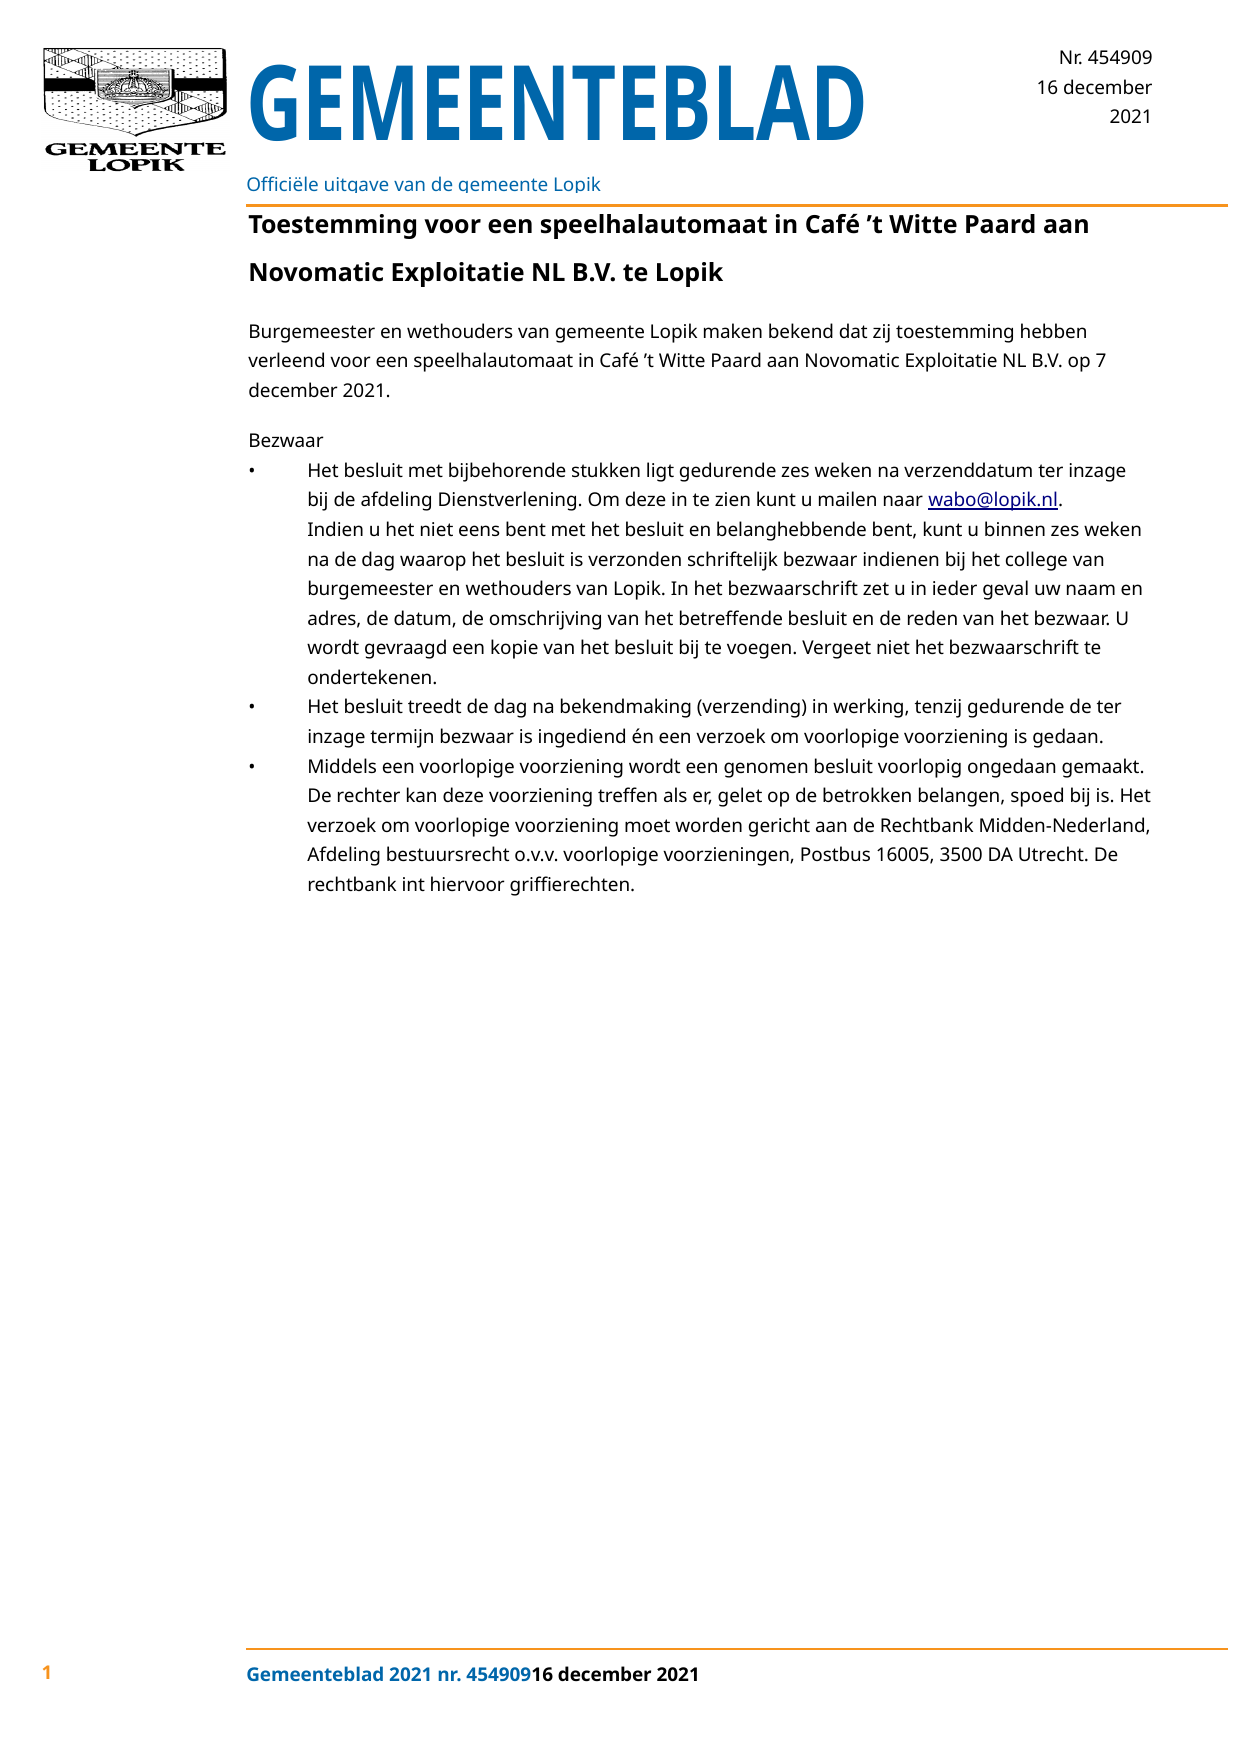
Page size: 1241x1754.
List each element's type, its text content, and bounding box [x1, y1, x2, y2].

list Het besluit met bijbehorende stukken ligt gedurende zes weken na verzenddatum ter inzage bij de afdeling Dienstverlening. Om deze in te zien kunt u mailen naar wabo@lopik.nl. [248, 457, 1152, 512]
list Middels een voorlopige voorziening wordt een genomen besluit voorlopig ongedaan gemaakt. De rechter kan deze voorziening treffen als er, gelet op de betrokken belangen, spoed bij is. Het verzoek om voorlopige voorziening moet worden gericht aan de Rechtbank Midden-Nederland, Afdeling bestuursrecht o.v.v. voorlopige voorzieningen, Postbus 16005, 3500 DA Utrecht. De rechtbank int hiervoor griffierechten. [248, 753, 1152, 897]
list Het besluit treedt de dag na bekendmaking (verzending) in werking, tenzij gedurende de ter inzage termijn bezwaar is ingediend én een verzoek om voorlopige voorziening is gedaan. [248, 694, 1152, 749]
text Bezwaar [248, 427, 1152, 453]
text Toestemming voor een speelhalautomaat in Café ’t Witte Paard aan Novomatic Exploitatie NL B.V. te Lopik [248, 207, 1152, 288]
text Burgemeester en wethouders van gemeente Lopik maken bekend dat zij toestemming hebben verleend voor een speelhalautomaat in Café ’t Witte Paard aan Novomatic Exploitatie NL B.V. op 7 december 2021. [248, 318, 1152, 403]
picture [41, 47, 231, 172]
list Indien u het niet eens bent met het besluit en belanghebbende bent, kunt u binnen zes weken na de dag waarop het besluit is verzonden schriftelijk bezwaar indienen bij het college van burgemeester en wethouders van Lopik. In het bezwaarschrift zet u in ieder geval uw naam en adres, de datum, de omschrijving van het betreffende besluit en de reden van het bezwaar. U wordt gevraagd een kopie van het besluit bij te voegen. Vergeet niet het bezwaarschrift te ondertekenen. [248, 516, 1152, 690]
